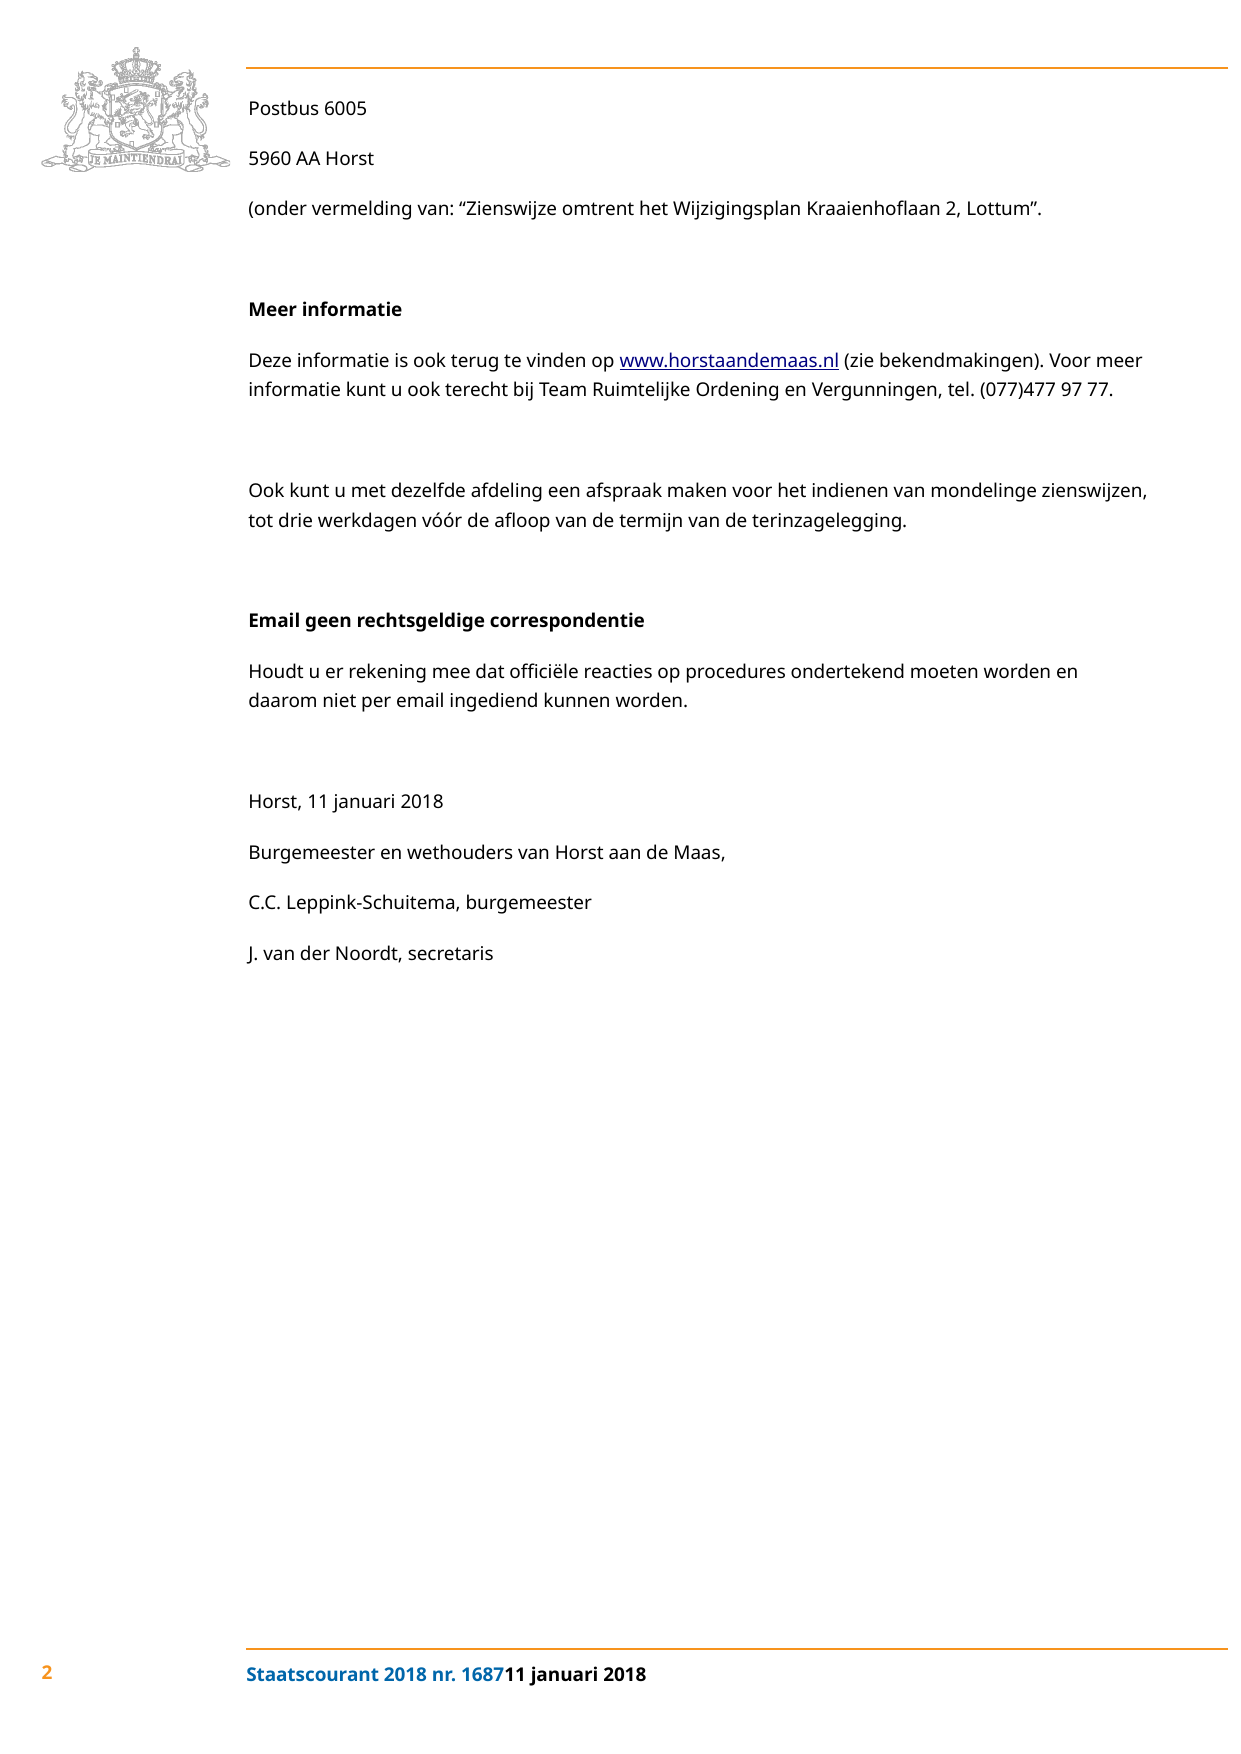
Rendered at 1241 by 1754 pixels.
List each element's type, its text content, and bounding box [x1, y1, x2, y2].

picture [41, 47, 231, 172]
text 5960 AA Horst [248, 145, 1152, 171]
text Burgemeester en wethouders van Horst aan de Maas, [248, 839, 1152, 865]
text Horst, 11 januari 2018 [248, 788, 1152, 814]
text Postbus 6005 [248, 95, 1152, 121]
text Houdt u er rekening mee dat officiële reacties op procedures ondertekend moeten worden en daarom niet per email ingediend kunnen worden. [248, 658, 1152, 713]
text Meer informatie [248, 296, 1152, 322]
text Email geen rechtsgeldige correspondentie [248, 608, 1152, 633]
text J. van der Noordt, secretaris [248, 940, 1152, 966]
text Deze informatie is ook terug te vinden op www.horstaandemaas.nl (zie bekendmakingen). Voor meer informatie kunt u ook terecht bij Team Ruimtelijke Ordening en Vergunningen, tel. (077)477 97 77. [248, 347, 1152, 402]
text Ook kunt u met dezelfde afdeling een afspraak maken voor het indienen van mondelinge zienswijzen, tot drie werkdagen vóór de afloop van de termijn van de terinzagelegging. [248, 477, 1152, 533]
text (onder vermelding van: “Zienswijze omtrent het Wijzigingsplan Kraaienhoflaan 2, Lottum”. [248, 196, 1152, 221]
text C.C. Leppink-Schuitema, burgemeester [248, 889, 1152, 915]
